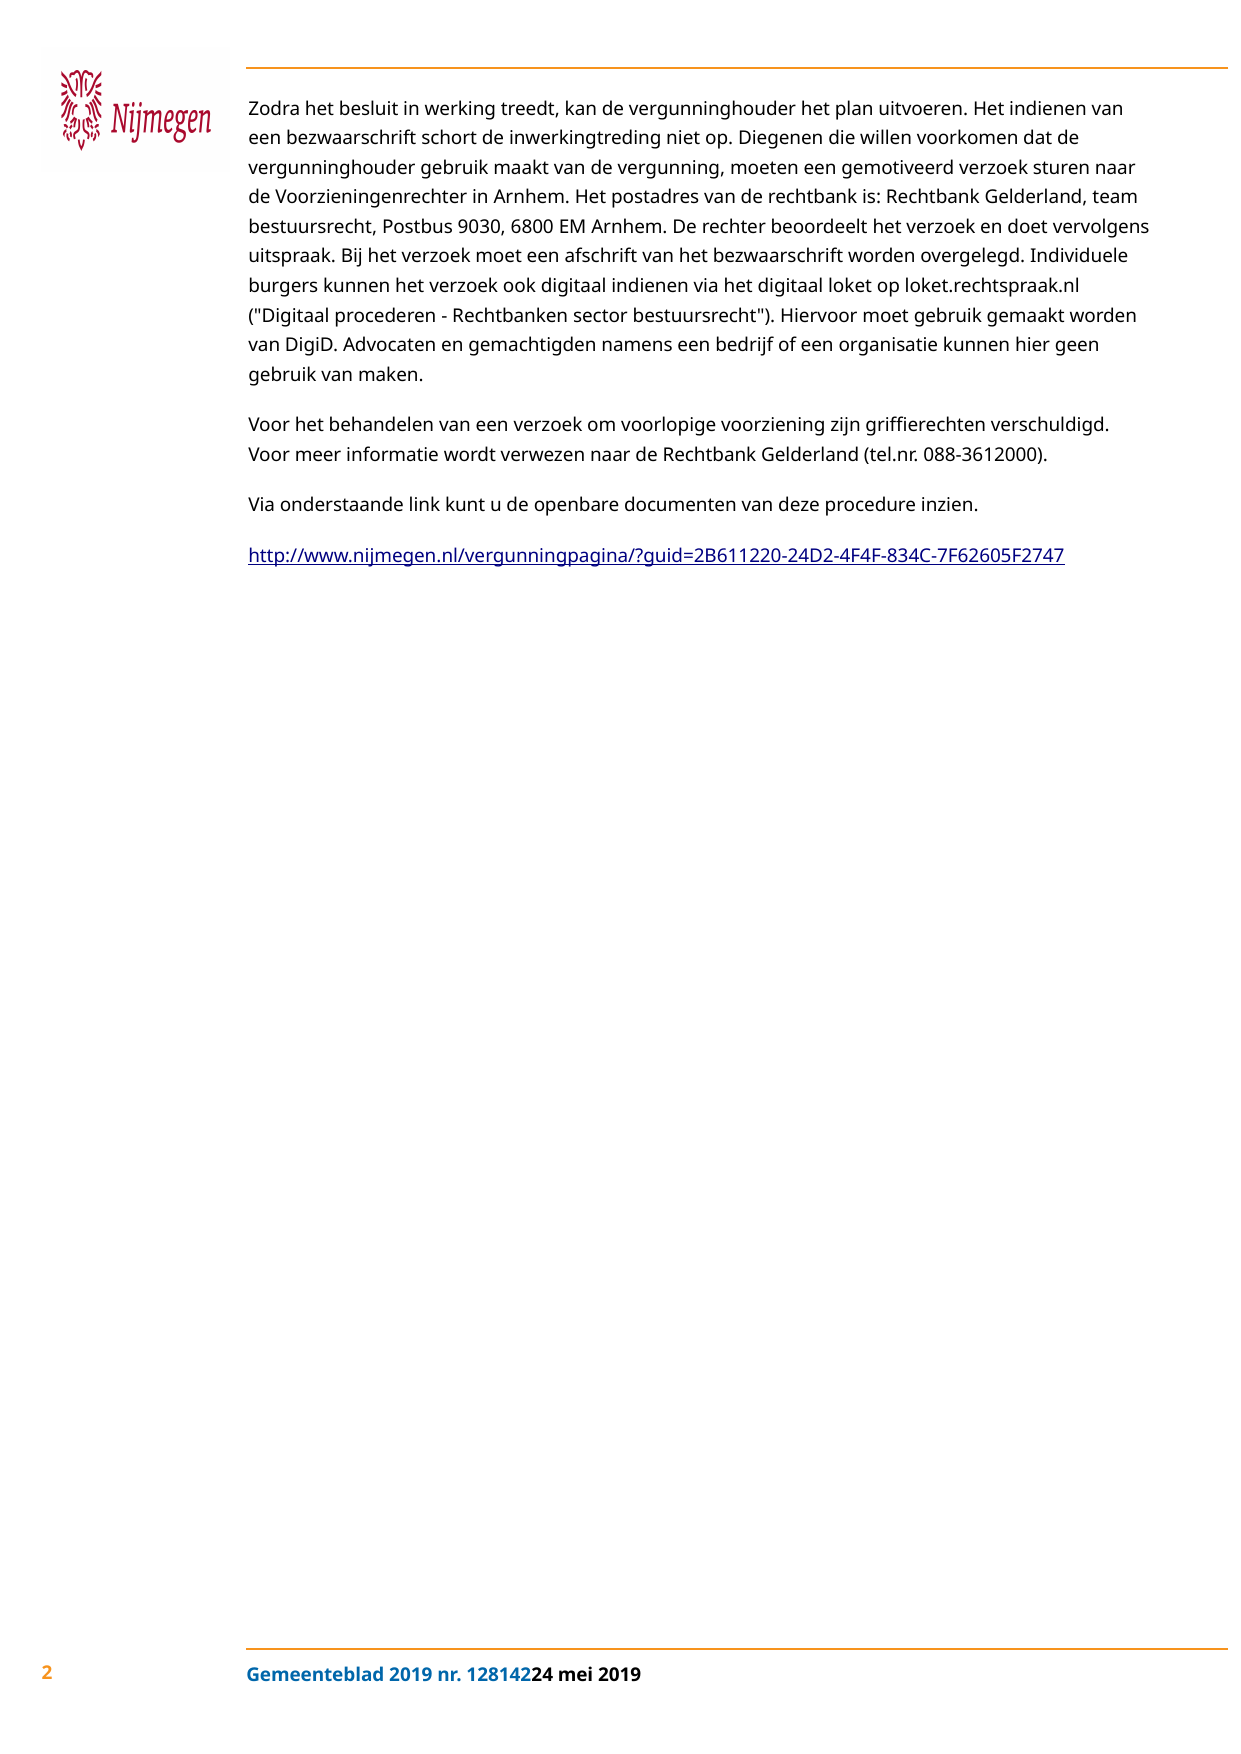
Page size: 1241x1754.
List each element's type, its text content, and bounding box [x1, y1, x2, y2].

picture [41, 47, 231, 172]
text Zodra het besluit in werking treedt, kan de vergunninghouder het plan uitvoeren. Het indienen van een bezwaarschrift schort de inwerkingtreding niet op. Diegenen die willen voorkomen dat de vergunninghouder gebruik maakt van de vergunning, moeten een gemotiveerd verzoek sturen naar de Voorzieningenrechter in Arnhem. Het postadres van de rechtbank is: Rechtbank Gelderland, team bestuursrecht, Postbus 9030, 6800 EM Arnhem. De rechter beoordeelt het verzoek en doet vervolgens uitspraak. Bij het verzoek moet een afschrift van het bezwaarschrift worden overgelegd. Individuele burgers kunnen het verzoek ook digitaal indienen via het digitaal loket op loket.rechtspraak.nl ("Digitaal procederen - Rechtbanken sector bestuursrecht"). Hiervoor moet gebruik gemaakt worden van DigiD. Advocaten en gemachtigden namens een bedrijf of een organisatie kunnen hier geen gebruik van maken. [248, 95, 1152, 387]
text Via onderstaande link kunt u de openbare documenten van deze procedure inzien. [248, 491, 1152, 517]
text http://www.nijmegen.nl/vergunningpagina/?guid=2B611220-24D2-4F4F-834C-7F62605F2747 [248, 542, 1152, 568]
text Voor het behandelen van een verzoek om voorlopige voorziening zijn griffierechten verschuldigd. Voor meer informatie wordt verwezen naar de Rechtbank Gelderland (tel.nr. 088-3612000). [248, 411, 1152, 467]
